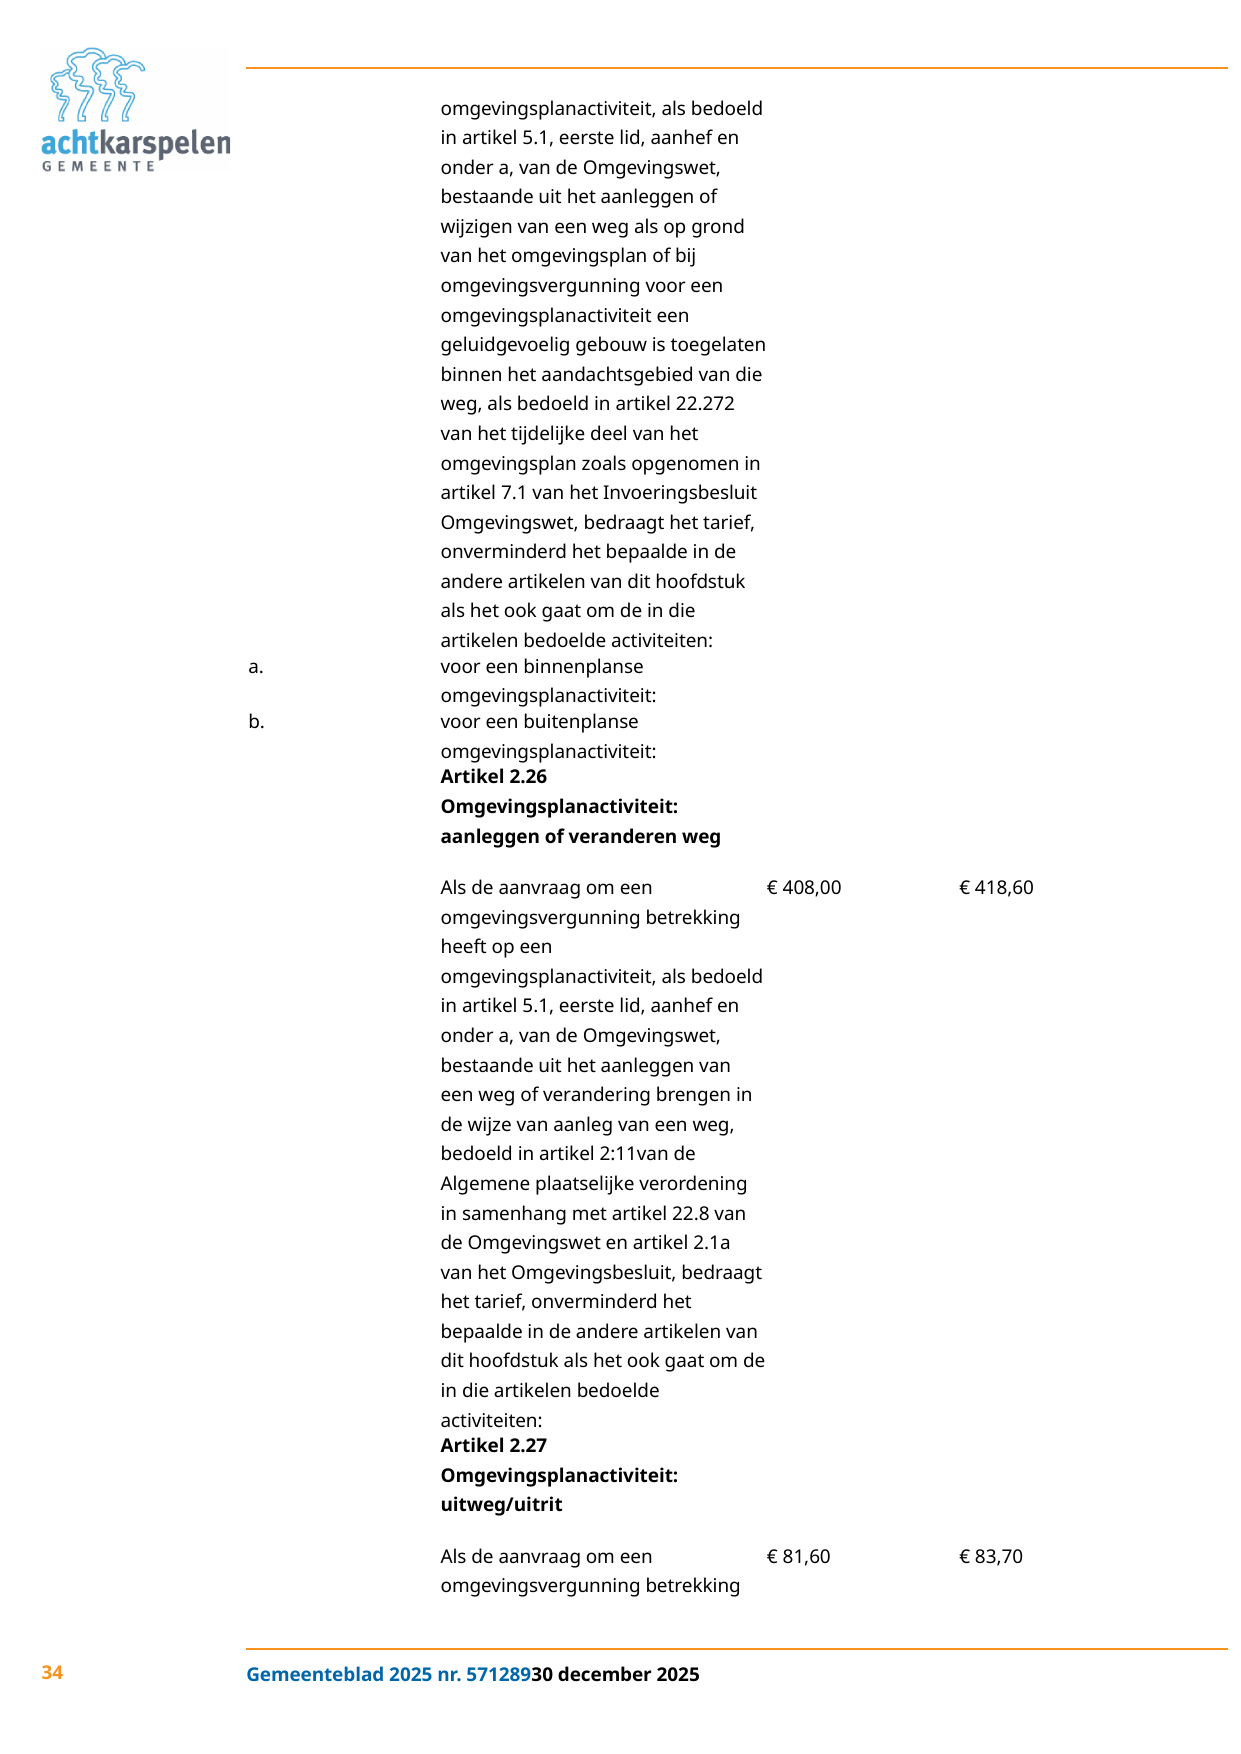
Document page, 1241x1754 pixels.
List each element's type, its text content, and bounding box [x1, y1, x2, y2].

table_cell [440, 1518, 767, 1543]
table_cell Artikel 2.27 Omgevingsplanactiviteit: uitweg/uitrit [440, 1433, 767, 1517]
table_cell [248, 95, 440, 653]
table_cell a. [248, 653, 440, 708]
table_cell [248, 874, 440, 1432]
table_cell [767, 1518, 959, 1543]
table_cell Als de aanvraag om een omgevingsvergunning betrekking [440, 1543, 767, 1598]
table_cell [767, 653, 959, 708]
picture [41, 47, 231, 172]
table_cell [248, 1543, 440, 1598]
table_cell [767, 764, 959, 848]
table_cell [767, 95, 959, 653]
table_cell Als de aanvraag om een omgevingsvergunning betrekking heeft op een omgevingsplanactiviteit, als bedoeld in artikel 5.1, eerste lid, aanhef en onder a, van de Omgevingswet, bestaande uit het aanleggen van een weg of verandering brengen in de wijze van aanleg van een weg, bedoeld in artikel 2:11van de Algemene plaatselijke verordening in samenhang met artikel 22.8 van de Omgevingswet en artikel 2.1a van het Omgevingsbesluit, bedraagt het tarief, onverminderd het bepaalde in de andere artikelen van dit hoofdstuk als het ook gaat om de in die artikelen bedoelde activiteiten: [440, 874, 767, 1432]
table_cell [248, 764, 440, 848]
table_cell [767, 708, 959, 764]
table_cell [767, 1433, 959, 1517]
table_cell b. [248, 708, 440, 764]
table_cell € 83,70 [959, 1543, 1152, 1598]
table_cell € 418,60 [959, 874, 1152, 1432]
table_cell [959, 653, 1152, 708]
table_cell [248, 849, 440, 874]
table_cell [959, 764, 1152, 848]
table_cell [440, 849, 767, 874]
table_cell [248, 1433, 440, 1517]
table_cell voor een buitenplanse omgevingsplanactiviteit: [440, 708, 767, 764]
table_cell voor een binnenplanse omgevingsplanactiviteit: [440, 653, 767, 708]
table_cell [767, 849, 959, 874]
table_cell [959, 95, 1152, 653]
table_cell [959, 1433, 1152, 1517]
table_cell € 408,00 [767, 874, 959, 1432]
table_cell Artikel 2.26 Omgevingsplanactiviteit: aanleggen of veranderen weg [440, 764, 767, 848]
table_cell omgevingsplanactiviteit, als bedoeld in artikel 5.1, eerste lid, aanhef en onder a, van de Omgevingswet, bestaande uit het aanleggen of wijzigen van een weg als op grond van het omgevingsplan of bij omgevingsvergunning voor een omgevingsplanactiviteit een geluidgevoelig gebouw is toegelaten binnen het aandachtsgebied van die weg, als bedoeld in artikel 22.272 van het tijdelijke deel van het omgevingsplan zoals opgenomen in artikel 7.1 van het Invoeringsbesluit Omgevingswet, bedraagt het tarief, onverminderd het bepaalde in de andere artikelen van dit hoofdstuk als het ook gaat om de in die artikelen bedoelde activiteiten: [440, 95, 767, 653]
table_cell [248, 1518, 440, 1543]
table_cell € 81,60 [767, 1543, 959, 1598]
table_cell [959, 849, 1152, 874]
table_cell [959, 708, 1152, 764]
table_cell [959, 1518, 1152, 1543]
